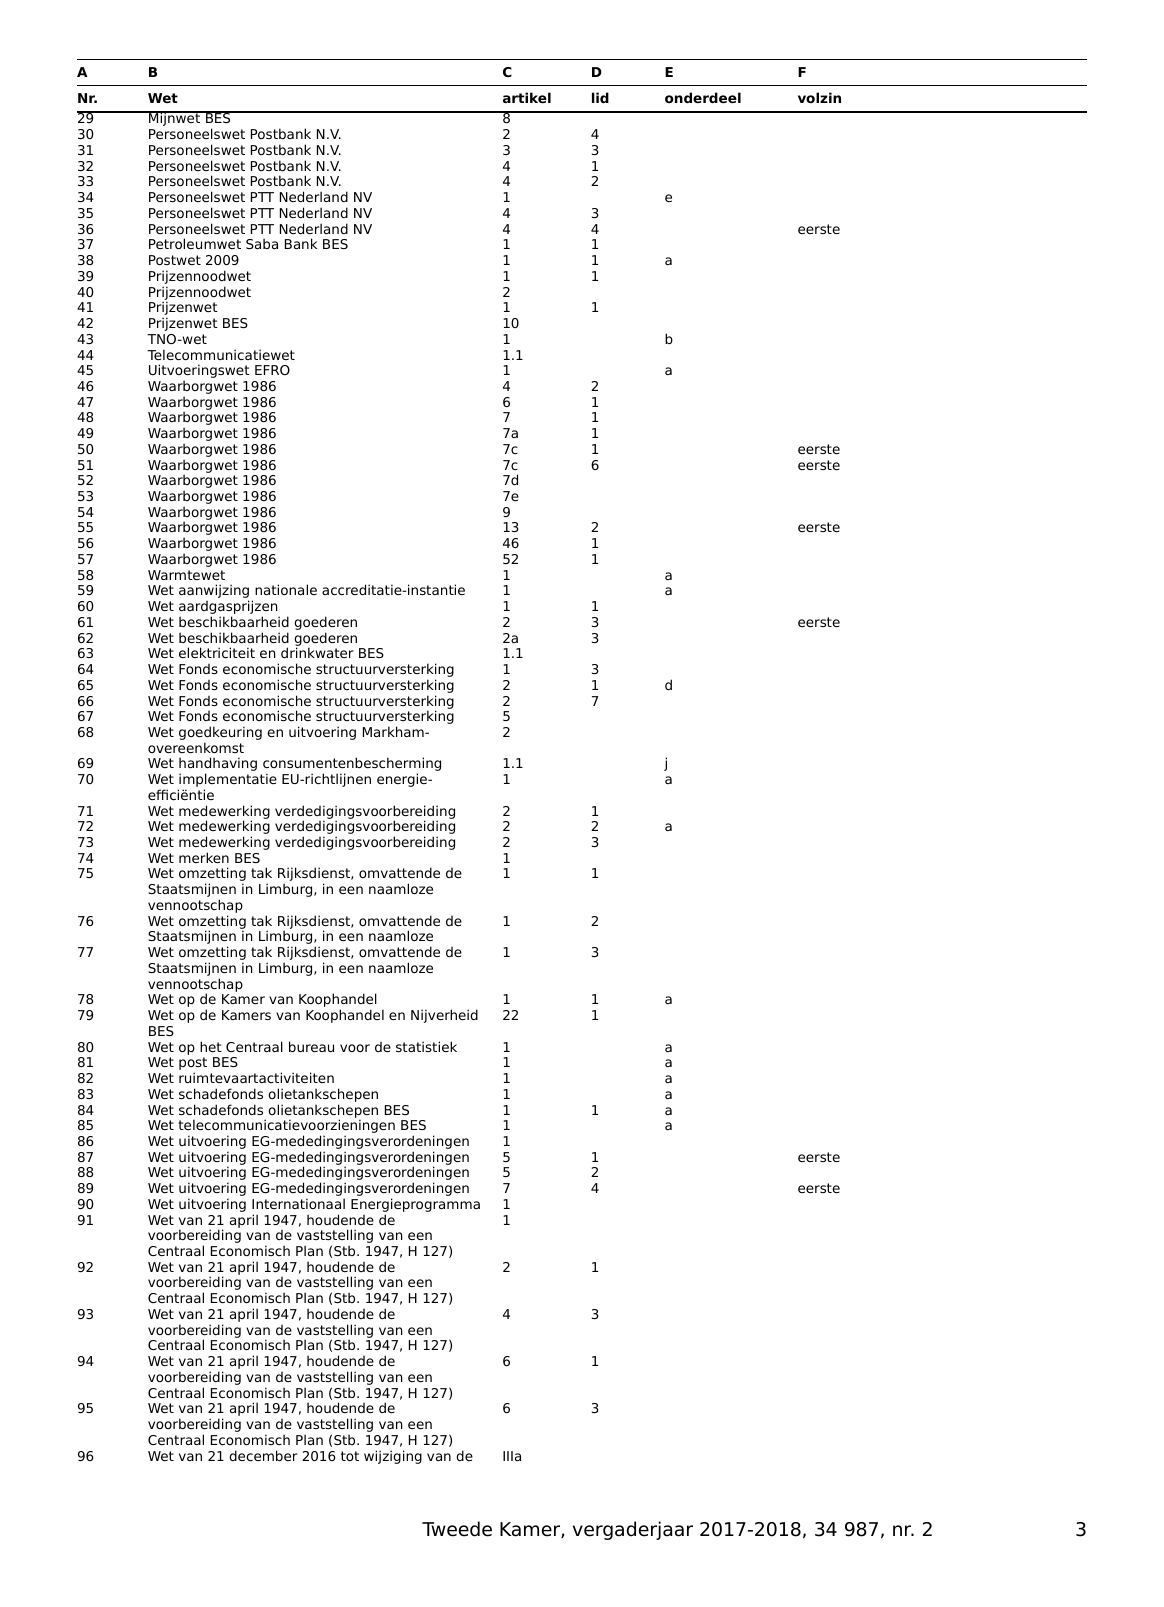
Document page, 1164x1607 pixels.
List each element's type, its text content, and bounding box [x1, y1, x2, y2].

table_cell 1 [585, 1008, 658, 1039]
table_cell a [659, 1102, 791, 1118]
table_cell [791, 835, 1087, 851]
table_cell [585, 646, 658, 662]
table_cell 90 [77, 1197, 142, 1212]
table_cell 1.1 [496, 646, 584, 662]
table_cell 2 [496, 1260, 584, 1307]
table_cell [791, 284, 1087, 300]
table_cell 4 [496, 379, 584, 394]
table_cell 46 [496, 536, 584, 552]
table_cell [585, 583, 658, 599]
table_cell [791, 190, 1087, 206]
table_cell [659, 835, 791, 851]
table_cell 70 [77, 772, 142, 803]
table_cell eerste [791, 1181, 1087, 1197]
table_cell 1 [585, 300, 658, 316]
table_cell Wet medewerking verdedigingsvoorbereiding [142, 835, 496, 851]
table_cell Personeelswet Postbank N.V. [142, 127, 496, 143]
table_cell Wet van 21 december 2016 tot wijziging van de [142, 1448, 496, 1464]
table_cell a [659, 1055, 791, 1071]
table_cell 1 [496, 1055, 584, 1071]
table_cell 1 [585, 237, 658, 253]
table_cell 3 [585, 206, 658, 221]
table_cell [659, 520, 791, 536]
table_cell 1 [585, 536, 658, 552]
table_cell [585, 1039, 658, 1055]
table_cell Wet uitvoering EG-mededingingsverordeningen [142, 1165, 496, 1181]
table_cell 96 [77, 1448, 142, 1464]
table_cell eerste [791, 221, 1087, 237]
table_cell 1 [585, 269, 658, 284]
table_cell 87 [77, 1150, 142, 1165]
table_cell 1 [496, 1197, 584, 1212]
table_cell Waarborgwet 1986 [142, 489, 496, 504]
table_cell 2 [496, 615, 584, 630]
table_cell [791, 1354, 1087, 1401]
table_cell [659, 630, 791, 646]
table_cell [791, 143, 1087, 158]
table_cell Wet medewerking verdedigingsvoorbereiding [142, 804, 496, 819]
table_cell [585, 316, 658, 332]
table_cell 1 [585, 426, 658, 442]
table_cell 42 [77, 316, 142, 332]
table_cell 1 [585, 395, 658, 410]
table_cell 95 [77, 1401, 142, 1448]
table_cell 92 [77, 1260, 142, 1307]
table_cell 2 [496, 725, 584, 756]
table_cell 43 [77, 332, 142, 347]
table_cell Prijzennoodwet [142, 284, 496, 300]
table_cell 1 [496, 599, 584, 615]
table_cell Waarborgwet 1986 [142, 505, 496, 520]
table_cell [791, 646, 1087, 662]
table_cell Wet [142, 86, 496, 111]
table_cell Wet uitvoering EG-mededingingsverordeningen [142, 1150, 496, 1165]
table_cell [659, 269, 791, 284]
table_cell 51 [77, 458, 142, 473]
table_cell 4 [496, 221, 584, 237]
table_cell 35 [77, 206, 142, 221]
table_cell eerste [791, 442, 1087, 457]
table_cell 1 [585, 992, 658, 1008]
table_cell 61 [77, 615, 142, 630]
table_cell 69 [77, 756, 142, 772]
table_cell 2 [585, 819, 658, 835]
table_cell 8 [496, 113, 584, 127]
table_cell [585, 190, 658, 206]
table_cell d [659, 678, 791, 693]
table_cell [791, 1307, 1087, 1354]
table_cell 13 [496, 520, 584, 536]
table_cell [791, 1401, 1087, 1448]
table_cell 1 [496, 583, 584, 599]
table_cell 7 [585, 693, 658, 709]
table_cell [791, 678, 1087, 693]
table_cell Nr. [77, 86, 142, 111]
table_cell 1 [496, 253, 584, 269]
table_cell 1 [496, 1039, 584, 1055]
table_cell [659, 1213, 791, 1259]
table_cell [791, 300, 1087, 316]
table_cell 57 [77, 552, 142, 567]
table_header B [142, 60, 496, 85]
table_cell 3 [585, 630, 658, 646]
table_cell 59 [77, 583, 142, 599]
table_cell a [659, 992, 791, 1008]
table_cell 54 [77, 505, 142, 520]
table_cell 88 [77, 1165, 142, 1181]
table_cell Petroleumwet Saba Bank BES [142, 237, 496, 253]
table_cell Waarborgwet 1986 [142, 379, 496, 394]
table_cell a [659, 819, 791, 835]
table_cell 34 [77, 190, 142, 206]
table_cell [585, 332, 658, 347]
table_cell 52 [496, 552, 584, 567]
table_cell [791, 1165, 1087, 1181]
table_cell 71 [77, 804, 142, 819]
table_cell 36 [77, 221, 142, 237]
table_cell 49 [77, 426, 142, 442]
table_cell 1 [496, 1071, 584, 1087]
table_cell 6 [496, 395, 584, 410]
table_cell [659, 945, 791, 992]
table_cell 66 [77, 693, 142, 709]
table_cell [585, 1134, 658, 1149]
table_cell 2 [496, 284, 584, 300]
table_cell volzin [791, 86, 1087, 111]
table_cell 65 [77, 678, 142, 693]
table_cell Wet omzetting tak Rijksdienst, omvattende de Staatsmijnen in Limburg, in een naamloze [142, 914, 496, 945]
table_cell Uitvoeringswet EFRO [142, 363, 496, 379]
table_cell 7e [496, 489, 584, 504]
table_cell 31 [77, 143, 142, 158]
table_cell 7c [496, 458, 584, 473]
table_cell [659, 1401, 791, 1448]
table_cell 6 [585, 458, 658, 473]
table_cell 3 [585, 615, 658, 630]
table_cell [585, 347, 658, 363]
table_cell [791, 1055, 1087, 1071]
table_cell 6 [496, 1401, 584, 1448]
table_cell Personeelswet PTT Nederland NV [142, 190, 496, 206]
table_cell [791, 552, 1087, 567]
table_cell 5 [496, 1150, 584, 1165]
table_cell [791, 992, 1087, 1008]
table_cell 1 [496, 1087, 584, 1102]
table_cell 55 [77, 520, 142, 536]
table_cell 7c [496, 442, 584, 457]
table_cell 78 [77, 992, 142, 1008]
table_cell [659, 1448, 791, 1464]
table_cell Waarborgwet 1986 [142, 426, 496, 442]
table_cell 89 [77, 1181, 142, 1197]
table_cell Waarborgwet 1986 [142, 520, 496, 536]
table_cell [791, 1118, 1087, 1134]
table_cell Wet uitvoering EG-mededingingsverordeningen [142, 1134, 496, 1149]
table_header F [791, 60, 1087, 85]
table_cell 74 [77, 851, 142, 866]
table_cell Wet merken BES [142, 851, 496, 866]
table_cell 2 [496, 693, 584, 709]
table_cell Wet van 21 april 1947, houdende de voorbereiding van de vaststelling van een Centraal Economisch Plan (Stb. 1947, H 127) [142, 1307, 496, 1354]
table_cell Wet omzetting tak Rijksdienst, omvattende de Staatsmijnen in Limburg, in een naamloze vennootschap [142, 866, 496, 913]
table_cell 83 [77, 1087, 142, 1102]
table_cell 73 [77, 835, 142, 851]
table_cell a [659, 568, 791, 583]
table_cell [585, 1055, 658, 1071]
table_cell [659, 505, 791, 520]
table_cell a [659, 1087, 791, 1102]
table_cell [659, 1181, 791, 1197]
table_cell 1 [496, 300, 584, 316]
table_cell Wet omzetting tak Rijksdienst, omvattende de Staatsmijnen in Limburg, in een naamloze vennootschap [142, 945, 496, 992]
table_cell [791, 851, 1087, 866]
table_cell a [659, 1118, 791, 1134]
table_cell 60 [77, 599, 142, 615]
table_cell 1 [496, 1213, 584, 1259]
table_cell [791, 395, 1087, 410]
table_cell Wet schadefonds olietankschepen BES [142, 1102, 496, 1118]
table_cell Waarborgwet 1986 [142, 552, 496, 567]
table_cell 1 [585, 1354, 658, 1401]
table_cell Wet Fonds economische structuurversterking [142, 678, 496, 693]
table_cell Wet post BES [142, 1055, 496, 1071]
table_cell [659, 284, 791, 300]
table_cell [585, 1087, 658, 1102]
table_cell a [659, 253, 791, 269]
table_cell [659, 1134, 791, 1149]
table_cell eerste [791, 520, 1087, 536]
table_cell 79 [77, 1008, 142, 1039]
table_cell [659, 599, 791, 615]
table_cell 2 [585, 379, 658, 394]
table_cell [659, 615, 791, 630]
table_cell Wet van 21 april 1947, houdende de voorbereiding van de vaststelling van een Centraal Economisch Plan (Stb. 1947, H 127) [142, 1354, 496, 1401]
table_cell [791, 1039, 1087, 1055]
table_cell [791, 536, 1087, 552]
table_cell lid [585, 86, 658, 111]
table_cell 4 [496, 1307, 584, 1354]
table_cell [659, 693, 791, 709]
table_cell [585, 1197, 658, 1212]
table_cell 1 [496, 662, 584, 678]
table_cell [659, 316, 791, 332]
table_cell [791, 174, 1087, 190]
table_cell [585, 1071, 658, 1087]
table_cell [659, 866, 791, 913]
table_cell eerste [791, 1150, 1087, 1165]
table_cell [585, 473, 658, 489]
table_cell [791, 269, 1087, 284]
table_cell 1 [585, 804, 658, 819]
table_cell 64 [77, 662, 142, 678]
table_cell [585, 851, 658, 866]
table_cell Prijzenwet BES [142, 316, 496, 332]
table_cell 4 [585, 221, 658, 237]
table_cell [585, 725, 658, 756]
table_cell a [659, 772, 791, 803]
table_cell artikel [496, 86, 584, 111]
table_cell [791, 1448, 1087, 1464]
table_cell 1 [496, 363, 584, 379]
table_cell j [659, 756, 791, 772]
table_cell [791, 489, 1087, 504]
table_cell [791, 347, 1087, 363]
table_cell Wet elektriciteit en drinkwater BES [142, 646, 496, 662]
table_cell Wet Fonds economische structuurversterking [142, 693, 496, 709]
table_cell [585, 284, 658, 300]
table_cell 4 [496, 159, 584, 174]
table_cell [659, 552, 791, 567]
table_cell [791, 1102, 1087, 1118]
table_cell [791, 237, 1087, 253]
table_cell 1 [496, 945, 584, 992]
table_cell [791, 804, 1087, 819]
table_cell 39 [77, 269, 142, 284]
table_cell Wet beschikbaarheid goederen [142, 630, 496, 646]
table_cell [791, 1087, 1087, 1102]
table_cell Wet Fonds economische structuurversterking [142, 662, 496, 678]
table_cell Personeelswet Postbank N.V. [142, 174, 496, 190]
table_cell 1 [585, 410, 658, 426]
table_cell 30 [77, 127, 142, 143]
table_cell 63 [77, 646, 142, 662]
table_cell Wet implementatie EU-richtlijnen energie-efficiëntie [142, 772, 496, 803]
table_cell [659, 237, 791, 253]
table_cell 84 [77, 1102, 142, 1118]
table_cell 91 [77, 1213, 142, 1259]
table_cell 1 [496, 332, 584, 347]
table_cell [791, 725, 1087, 756]
table_cell [659, 1008, 791, 1039]
table_cell 1 [496, 914, 584, 945]
table_cell Wet aanwijzing nationale accreditatie-instantie [142, 583, 496, 599]
table_cell 2a [496, 630, 584, 646]
table_cell Waarborgwet 1986 [142, 395, 496, 410]
table_cell [659, 1260, 791, 1307]
table_cell 85 [77, 1118, 142, 1134]
table_cell Prijzenwet [142, 300, 496, 316]
table_cell 5 [496, 1165, 584, 1181]
table_cell Postwet 2009 [142, 253, 496, 269]
table_cell [659, 536, 791, 552]
table_cell [659, 1150, 791, 1165]
table_cell [659, 347, 791, 363]
table_cell 29 [77, 113, 142, 127]
table_cell Wet handhaving consumentenbescherming [142, 756, 496, 772]
table_header A [77, 60, 142, 85]
table_cell [791, 583, 1087, 599]
table_cell Mijnwet BES [142, 113, 496, 127]
table_cell 58 [77, 568, 142, 583]
table_cell 9 [496, 505, 584, 520]
table_cell 2 [496, 678, 584, 693]
table_cell 2 [496, 819, 584, 835]
table_cell 37 [77, 237, 142, 253]
table_cell 45 [77, 363, 142, 379]
table_cell 4 [585, 1181, 658, 1197]
table_cell 86 [77, 1134, 142, 1149]
table_cell Wet aardgasprijzen [142, 599, 496, 615]
table_cell 1.1 [496, 347, 584, 363]
table_cell Personeelswet PTT Nederland NV [142, 221, 496, 237]
table_cell [791, 756, 1087, 772]
table_cell e [659, 190, 791, 206]
table_cell 1 [585, 253, 658, 269]
table_cell [659, 458, 791, 473]
table_cell 1 [585, 678, 658, 693]
table_cell [791, 599, 1087, 615]
table_cell 1 [496, 1102, 584, 1118]
table_cell [791, 113, 1087, 127]
table_cell 32 [77, 159, 142, 174]
table_cell Waarborgwet 1986 [142, 473, 496, 489]
table_cell [791, 819, 1087, 835]
table_cell 3 [585, 662, 658, 678]
table_cell 5 [496, 709, 584, 725]
table_cell Wet op de Kamer van Koophandel [142, 992, 496, 1008]
table_cell 75 [77, 866, 142, 913]
table_cell [659, 489, 791, 504]
table_cell [791, 1134, 1087, 1149]
table_cell [791, 253, 1087, 269]
table_cell 2 [585, 914, 658, 945]
table_cell 1 [585, 159, 658, 174]
table_cell eerste [791, 615, 1087, 630]
table_cell Wet goedkeuring en uitvoering Markham-overeenkomst [142, 725, 496, 756]
table_cell 4 [496, 206, 584, 221]
table_cell [585, 568, 658, 583]
table_cell 1 [496, 772, 584, 803]
table_cell [659, 395, 791, 410]
table_cell [791, 332, 1087, 347]
table_cell Wet ruimtevaartactiviteiten [142, 1071, 496, 1087]
table_cell 41 [77, 300, 142, 316]
table_cell 53 [77, 489, 142, 504]
table_cell 67 [77, 709, 142, 725]
table_cell [659, 1354, 791, 1401]
table_cell Personeelswet PTT Nederland NV [142, 206, 496, 221]
table_cell 76 [77, 914, 142, 945]
table_cell [791, 693, 1087, 709]
table_cell [791, 316, 1087, 332]
table_cell 6 [496, 1354, 584, 1401]
table_cell 72 [77, 819, 142, 835]
table_cell 4 [496, 174, 584, 190]
table_cell [585, 709, 658, 725]
table_cell [659, 221, 791, 237]
table_cell Wet op het Centraal bureau voor de statistiek [142, 1039, 496, 1055]
table_cell 46 [77, 379, 142, 394]
table_cell Wet van 21 april 1947, houdende de voorbereiding van de vaststelling van een Centraal Economisch Plan (Stb. 1947, H 127) [142, 1260, 496, 1307]
table_cell 44 [77, 347, 142, 363]
table_cell 47 [77, 395, 142, 410]
table_cell [659, 709, 791, 725]
table_cell Wet van 21 april 1947, houdende de voorbereiding van de vaststelling van een Centraal Economisch Plan (Stb. 1947, H 127) [142, 1401, 496, 1448]
table_cell Wet Fonds economische structuurversterking [142, 709, 496, 725]
table_cell 2 [496, 127, 584, 143]
table_cell Wet beschikbaarheid goederen [142, 615, 496, 630]
table_cell [659, 1197, 791, 1212]
table_cell 1 [585, 1260, 658, 1307]
table_cell [659, 113, 791, 127]
table_cell [791, 1213, 1087, 1259]
table_cell Waarborgwet 1986 [142, 536, 496, 552]
table_cell [659, 379, 791, 394]
table_cell a [659, 1071, 791, 1087]
table_cell 7a [496, 426, 584, 442]
table_cell 62 [77, 630, 142, 646]
table_cell [585, 113, 658, 127]
table_cell Wet op de Kamers van Koophandel en Nijverheid BES [142, 1008, 496, 1039]
table_cell Waarborgwet 1986 [142, 442, 496, 457]
table_cell [791, 379, 1087, 394]
table_cell [659, 914, 791, 945]
table_cell 3 [585, 143, 658, 158]
table_cell 1 [585, 552, 658, 567]
table_cell [791, 568, 1087, 583]
table_cell Telecommunicatiewet [142, 347, 496, 363]
table_cell 94 [77, 1354, 142, 1401]
table_cell [791, 662, 1087, 678]
table_cell [659, 174, 791, 190]
table_cell 2 [585, 174, 658, 190]
table_cell 80 [77, 1039, 142, 1055]
table_cell a [659, 583, 791, 599]
table_cell [791, 1197, 1087, 1212]
table_cell [791, 914, 1087, 945]
table_cell [659, 851, 791, 866]
table_cell [791, 630, 1087, 646]
table_cell [791, 1071, 1087, 1087]
table_cell [659, 159, 791, 174]
table_cell [585, 1213, 658, 1259]
table_header D [585, 60, 658, 85]
table_cell 1 [585, 442, 658, 457]
table_cell 93 [77, 1307, 142, 1354]
table_cell 1 [496, 269, 584, 284]
table_cell 52 [77, 473, 142, 489]
table_cell TNO-wet [142, 332, 496, 347]
table_cell Prijzennoodwet [142, 269, 496, 284]
table_cell [659, 410, 791, 426]
table_cell 7 [496, 410, 584, 426]
table_cell [659, 646, 791, 662]
table_cell 1 [585, 866, 658, 913]
table_cell [791, 410, 1087, 426]
table_cell [585, 505, 658, 520]
table_cell Wet uitvoering EG-mededingingsverordeningen [142, 1181, 496, 1197]
table_cell [659, 442, 791, 457]
table_cell 2 [496, 804, 584, 819]
table_cell [659, 426, 791, 442]
table_cell Waarborgwet 1986 [142, 410, 496, 426]
table_cell [585, 772, 658, 803]
table_cell [791, 1260, 1087, 1307]
table_cell [659, 1165, 791, 1181]
table_cell [585, 1118, 658, 1134]
table_cell 3 [585, 945, 658, 992]
table_cell [659, 206, 791, 221]
table_cell 3 [585, 1307, 658, 1354]
table_cell [791, 127, 1087, 143]
table_cell 56 [77, 536, 142, 552]
table_cell onderdeel [659, 86, 791, 111]
table_cell [585, 756, 658, 772]
table_cell 1 [496, 1118, 584, 1134]
table_cell [659, 1307, 791, 1354]
table_cell 40 [77, 284, 142, 300]
table_cell [791, 1008, 1087, 1039]
table_cell 3 [585, 1401, 658, 1448]
table_cell [791, 945, 1087, 992]
table_cell [791, 473, 1087, 489]
table_cell 68 [77, 725, 142, 756]
table_cell [659, 143, 791, 158]
table_header E [659, 60, 791, 85]
table_cell 1 [496, 237, 584, 253]
table_cell 1 [496, 866, 584, 913]
table_cell 1 [496, 992, 584, 1008]
table_cell Wet medewerking verdedigingsvoorbereiding [142, 819, 496, 835]
table_cell [585, 489, 658, 504]
table_cell 1 [496, 1134, 584, 1149]
table_header C [496, 60, 584, 85]
table_cell 1 [585, 1150, 658, 1165]
table_cell 7 [496, 1181, 584, 1197]
table_cell [791, 159, 1087, 174]
table_cell [585, 1448, 658, 1464]
table_cell 7d [496, 473, 584, 489]
table_cell a [659, 363, 791, 379]
table_cell 1 [585, 599, 658, 615]
table_cell b [659, 332, 791, 347]
table_cell [659, 804, 791, 819]
table_cell 1 [496, 568, 584, 583]
table_cell Waarborgwet 1986 [142, 458, 496, 473]
table_cell [659, 300, 791, 316]
table_cell 82 [77, 1071, 142, 1087]
table_cell 77 [77, 945, 142, 992]
table_cell 10 [496, 316, 584, 332]
table_cell Wet uitvoering Internationaal Energieprogramma [142, 1197, 496, 1212]
table_cell [659, 127, 791, 143]
table_cell [791, 709, 1087, 725]
table_cell Wet van 21 april 1947, houdende de voorbereiding van de vaststelling van een Centraal Economisch Plan (Stb. 1947, H 127) [142, 1213, 496, 1259]
table_cell [659, 473, 791, 489]
table_cell [791, 206, 1087, 221]
table_cell [791, 772, 1087, 803]
table_cell 4 [585, 127, 658, 143]
table_cell 3 [585, 835, 658, 851]
table_cell 1 [496, 851, 584, 866]
table_cell Wet schadefonds olietankschepen [142, 1087, 496, 1102]
table_cell a [659, 1039, 791, 1055]
table_cell 22 [496, 1008, 584, 1039]
table_cell Wet telecommunicatievoorzieningen BES [142, 1118, 496, 1134]
table_cell 2 [496, 835, 584, 851]
table_cell 38 [77, 253, 142, 269]
table_cell 33 [77, 174, 142, 190]
table_cell 1.1 [496, 756, 584, 772]
table_cell [791, 363, 1087, 379]
table_cell Personeelswet Postbank N.V. [142, 143, 496, 158]
table_cell 3 [496, 143, 584, 158]
table_cell 2 [585, 1165, 658, 1181]
table_cell 48 [77, 410, 142, 426]
table_cell 1 [496, 190, 584, 206]
table_cell Warmtewet [142, 568, 496, 583]
table_cell 50 [77, 442, 142, 457]
table_cell [791, 426, 1087, 442]
table_cell Personeelswet Postbank N.V. [142, 159, 496, 174]
table_cell 1 [585, 1102, 658, 1118]
table_cell [791, 866, 1087, 913]
table_cell [791, 505, 1087, 520]
table_cell eerste [791, 458, 1087, 473]
table_cell [659, 725, 791, 756]
table_cell [585, 363, 658, 379]
table_cell 81 [77, 1055, 142, 1071]
table_cell [659, 662, 791, 678]
table_cell 2 [585, 520, 658, 536]
table_cell IIIa [496, 1448, 584, 1464]
